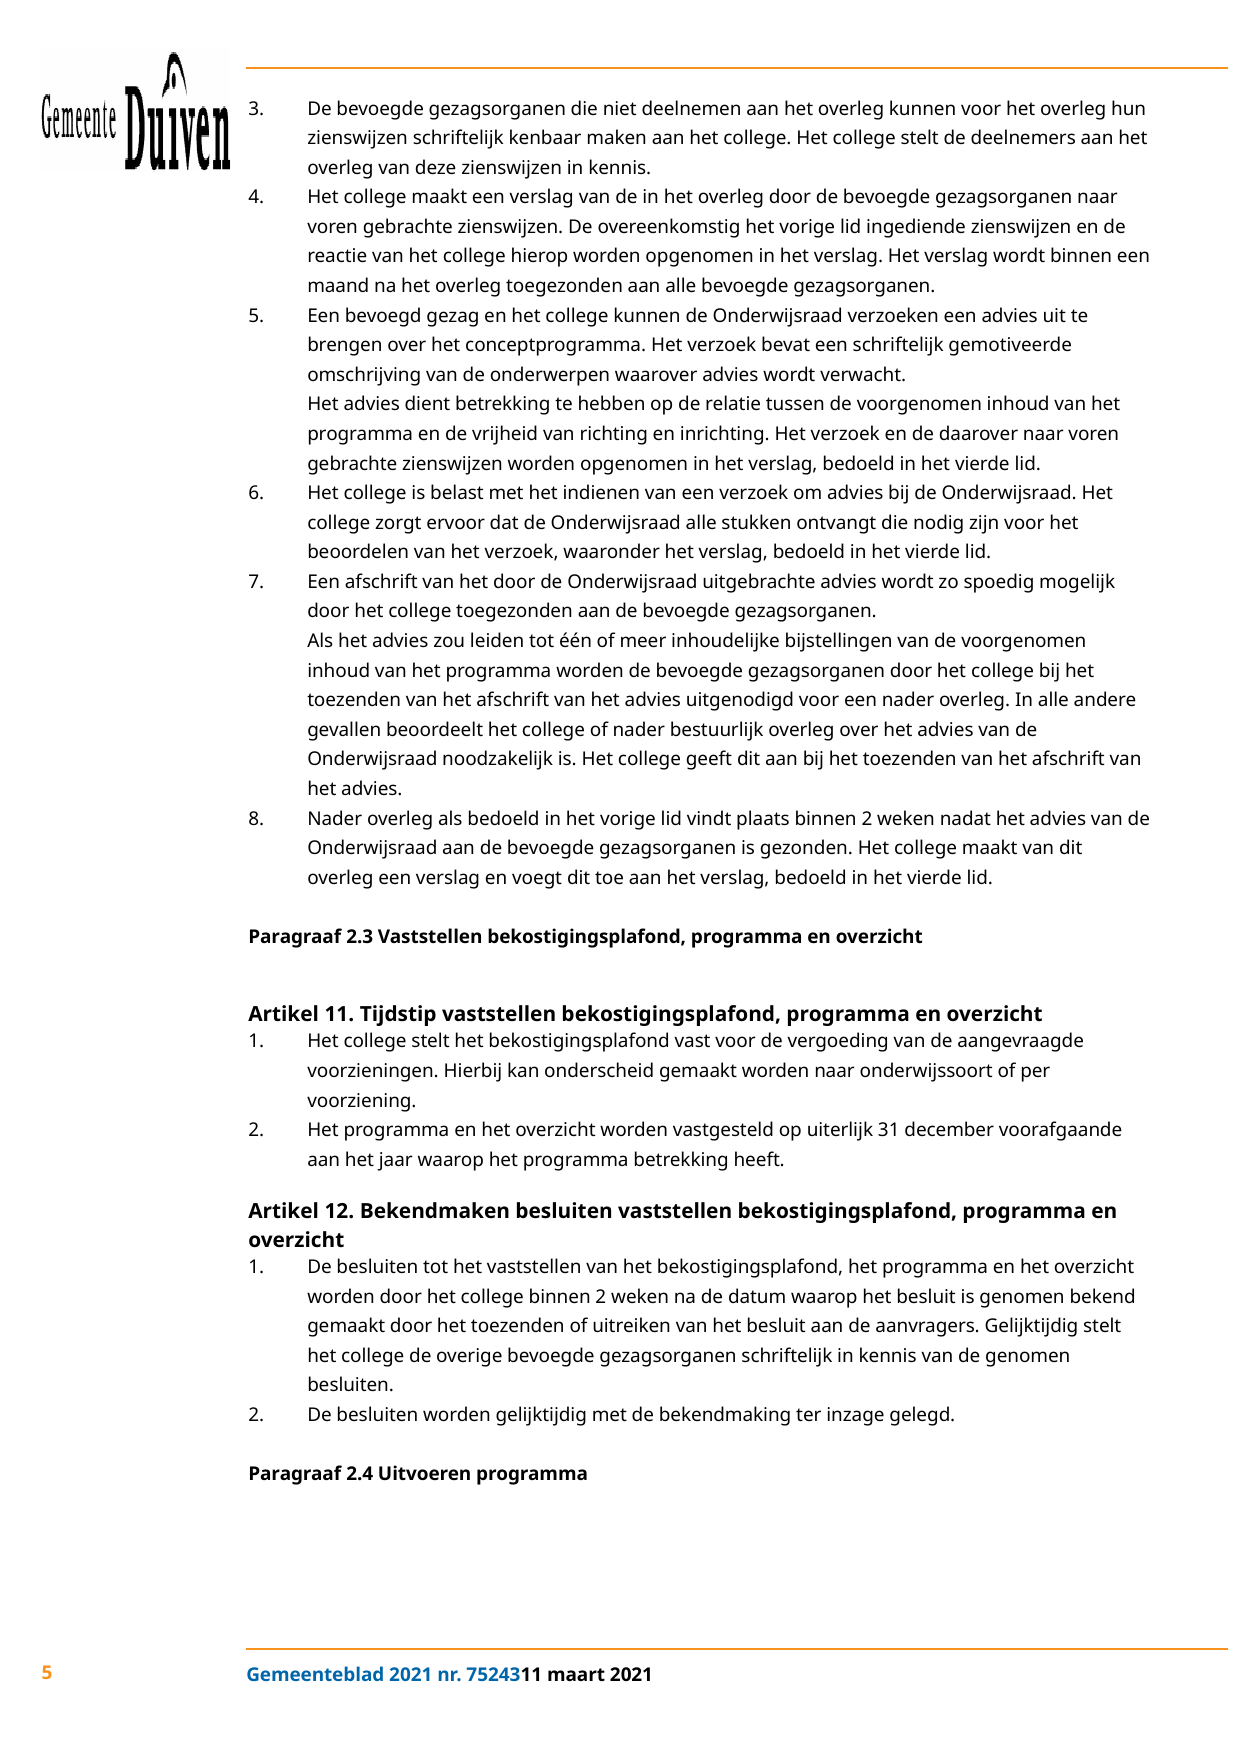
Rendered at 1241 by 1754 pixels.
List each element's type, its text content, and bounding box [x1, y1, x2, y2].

text Paragraaf 2.3 Vaststellen bekostigingsplafond, programma en overzicht [248, 923, 1152, 949]
list Een afschrift van het door de Onderwijsraad uitgebrachte advies wordt zo spoedig mogelijk door het college toegezonden aan de bevoegde gezagsorganen. [248, 568, 1152, 623]
list Een bevoegd gezag en het college kunnen de Onderwijsraad verzoeken een advies uit te brengen over het conceptprogramma. Het verzoek bevat een schriftelijk gemotiveerde omschrijving van de onderwerpen waarover advies wordt verwacht. [248, 302, 1152, 387]
picture [41, 47, 231, 172]
list Het programma en het overzicht worden vastgesteld op uiterlijk 31 december voorafgaande aan het jaar waarop het programma betrekking heeft. [248, 1116, 1152, 1172]
list De bevoegde gezagsorganen die niet deelnemen aan het overleg kunnen voor het overleg hun zienswijzen schriftelijk kenbaar maken aan het college. Het college stelt de deelnemers aan het overleg van deze zienswijzen in kennis. [248, 95, 1152, 180]
text Artikel 12. Bekendmaken besluiten vaststellen bekostigingsplafond, programma en overzicht [248, 1196, 1152, 1253]
list De besluiten tot het vaststellen van het bekostigingsplafond, het programma en het overzicht worden door het college binnen 2 weken na de datum waarop het besluit is genomen bekend gemaakt door het toezenden of uitreiken van het besluit aan de aanvragers. Gelijktijdig stelt het college de overige bevoegde gezagsorganen schriftelijk in kennis van de genomen besluiten. [248, 1253, 1152, 1397]
list Het college is belast met het indienen van een verzoek om advies bij de Onderwijsraad. Het college zorgt ervoor dat de Onderwijsraad alle stukken ontvangt die nodig zijn voor het beoordelen van het verzoek, waaronder het verslag, bedoeld in het vierde lid. [248, 479, 1152, 564]
list Nader overleg als bedoeld in het vorige lid vindt plaats binnen 2 weken nadat het advies van de Onderwijsraad aan de bevoegde gezagsorganen is gezonden. Het college maakt van dit overleg een verslag en voegt dit toe aan het verslag, bedoeld in het vierde lid. [248, 805, 1152, 890]
list Het college maakt een verslag van de in het overleg door de bevoegde gezagsorganen naar voren gebrachte zienswijzen. De overeenkomstig het vorige lid ingediende zienswijzen en de reactie van het college hierop worden opgenomen in het verslag. Het verslag wordt binnen een maand na het overleg toegezonden aan alle bevoegde gezagsorganen. [248, 183, 1152, 298]
list De besluiten worden gelijktijdig met de bekendmaking ter inzage gelegd. [248, 1401, 1152, 1427]
list Als het advies zou leiden tot één of meer inhoudelijke bijstellingen van de voorgenomen inhoud van het programma worden de bevoegde gezagsorganen door het college bij het toezenden van het afschrift van het advies uitgenodigd voor een nader overleg. In alle andere gevallen beoordeelt het college of nader bestuurlijk overleg over het advies van de Onderwijsraad noodzakelijk is. Het college geeft dit aan bij het toezenden van het afschrift van het advies. [248, 627, 1152, 801]
list Het college stelt het bekostigingsplafond vast voor de vergoeding van de aangevraagde voorzieningen. Hierbij kan onderscheid gemaakt worden naar onderwijssoort of per voorziening. [248, 1028, 1152, 1113]
list Het advies dient betrekking te hebben op de relatie tussen de voorgenomen inhoud van het programma en de vrijheid van richting en inrichting. Het verzoek en de daarover naar voren gebrachte zienswijzen worden opgenomen in het verslag, bedoeld in het vierde lid. [248, 391, 1152, 476]
text Paragraaf 2.4 Uitvoeren programma [248, 1460, 1152, 1486]
text Artikel 11. Tijdstip vaststellen bekostigingsplafond, programma en overzicht [248, 999, 1152, 1028]
